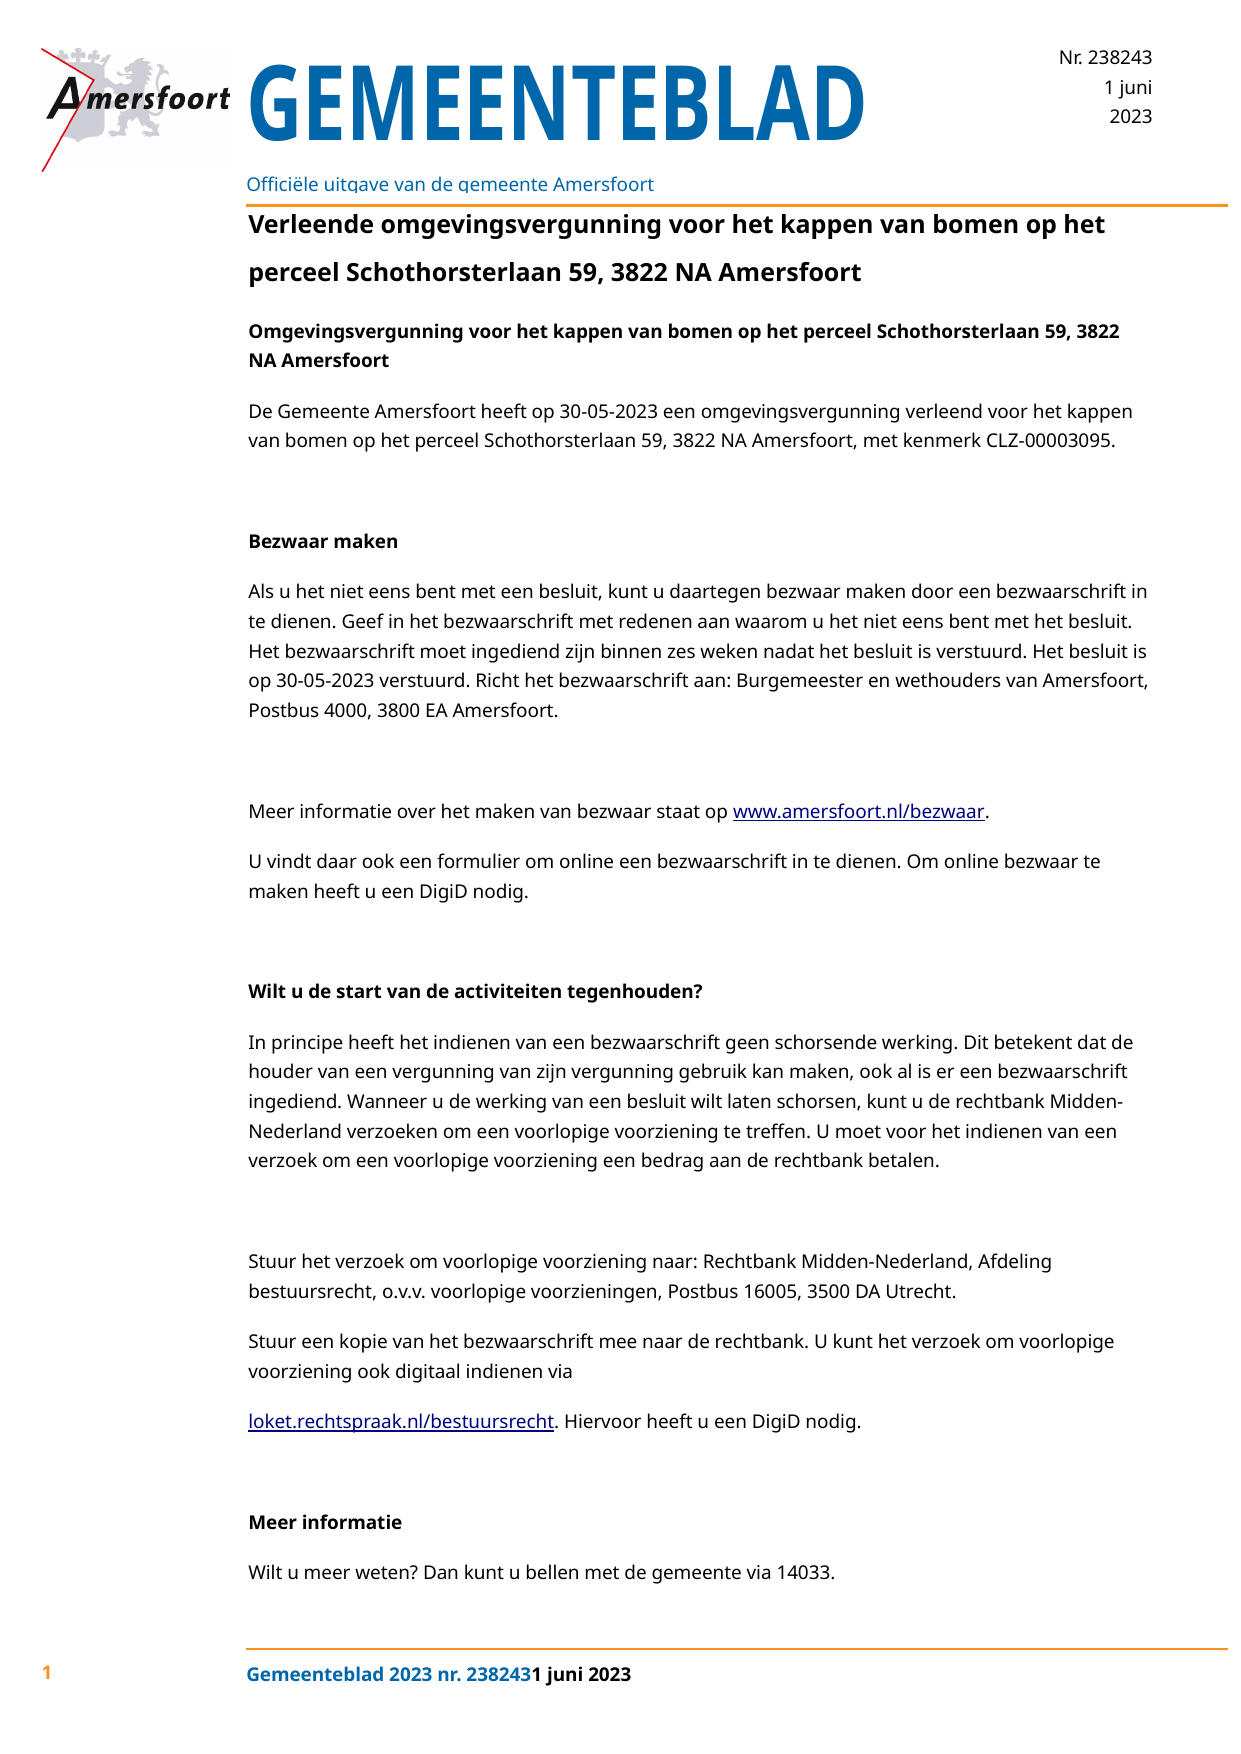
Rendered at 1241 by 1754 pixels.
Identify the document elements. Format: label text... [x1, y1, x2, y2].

text Stuur een kopie van het bezwaarschrift mee naar de rechtbank. U kunt het verzoek om voorlopige voorziening ook digitaal indienen via [248, 1328, 1152, 1384]
text U vindt daar ook een formulier om online een bezwaarschrift in te dienen. Om online bezwaar te maken heeft u een DigiD nodig. [248, 848, 1152, 904]
text Als u het niet eens bent met een besluit, kunt u daartegen bezwaar maken door een bezwaarschrift in te dienen. Geef in het bezwaarschrift met redenen aan waarom u het niet eens bent met het besluit. Het bezwaarschrift moet ingediend zijn binnen zes weken nadat het besluit is verstuurd. Het besluit is op 30-05-2023 verstuurd. Richt het bezwaarschrift aan: Burgemeester en wethouders van Amersfoort, Postbus 4000, 3800 EA Amersfoort. [248, 579, 1152, 723]
text loket.rechtspraak.nl/bestuursrecht. Hiervoor heeft u een DigiD nodig. [248, 1408, 1152, 1434]
text In principe heeft het indienen van een bezwaarschrift geen schorsende werking. Dit betekent dat de houder van een vergunning van zijn vergunning gebruik kan maken, ook al is er een bezwaarschrift ingediend. Wanneer u de werking van een besluit wilt laten schorsen, kunt u de rechtbank Midden-Nederland verzoeken om een voorlopige voorziening te treffen. U moet voor het indienen van een verzoek om een voorlopige voorziening een bedrag aan de rechtbank betalen. [248, 1029, 1152, 1173]
text Wilt u meer weten? Dan kunt u bellen met de gemeente via 14033. [248, 1559, 1152, 1585]
text Bezwaar maken [248, 528, 1152, 554]
text Meer informatie [248, 1509, 1152, 1535]
text Stuur het verzoek om voorlopige voorziening naar: Rechtbank Midden-Nederland, Afdeling bestuursrecht, o.v.v. voorlopige voorzieningen, Postbus 16005, 3500 DA Utrecht. [248, 1248, 1152, 1304]
text Wilt u de start van de activiteiten tegenhouden? [248, 979, 1152, 1004]
text Omgevingsvergunning voor het kappen van bomen op het perceel Schothorsterlaan 59, 3822 NA Amersfoort [248, 318, 1152, 373]
text Verleende omgevingsvergunning voor het kappen van bomen op het perceel Schothorsterlaan 59, 3822 NA Amersfoort [248, 207, 1152, 288]
picture [41, 47, 231, 172]
text Meer informatie over het maken van bezwaar staat op www.amersfoort.nl/bezwaar. [248, 798, 1152, 824]
text De Gemeente Amersfoort heeft op 30-05-2023 een omgevingsvergunning verleend voor het kappen van bomen op het perceel Schothorsterlaan 59, 3822 NA Amersfoort, met kenmerk CLZ-00003095. [248, 398, 1152, 453]
